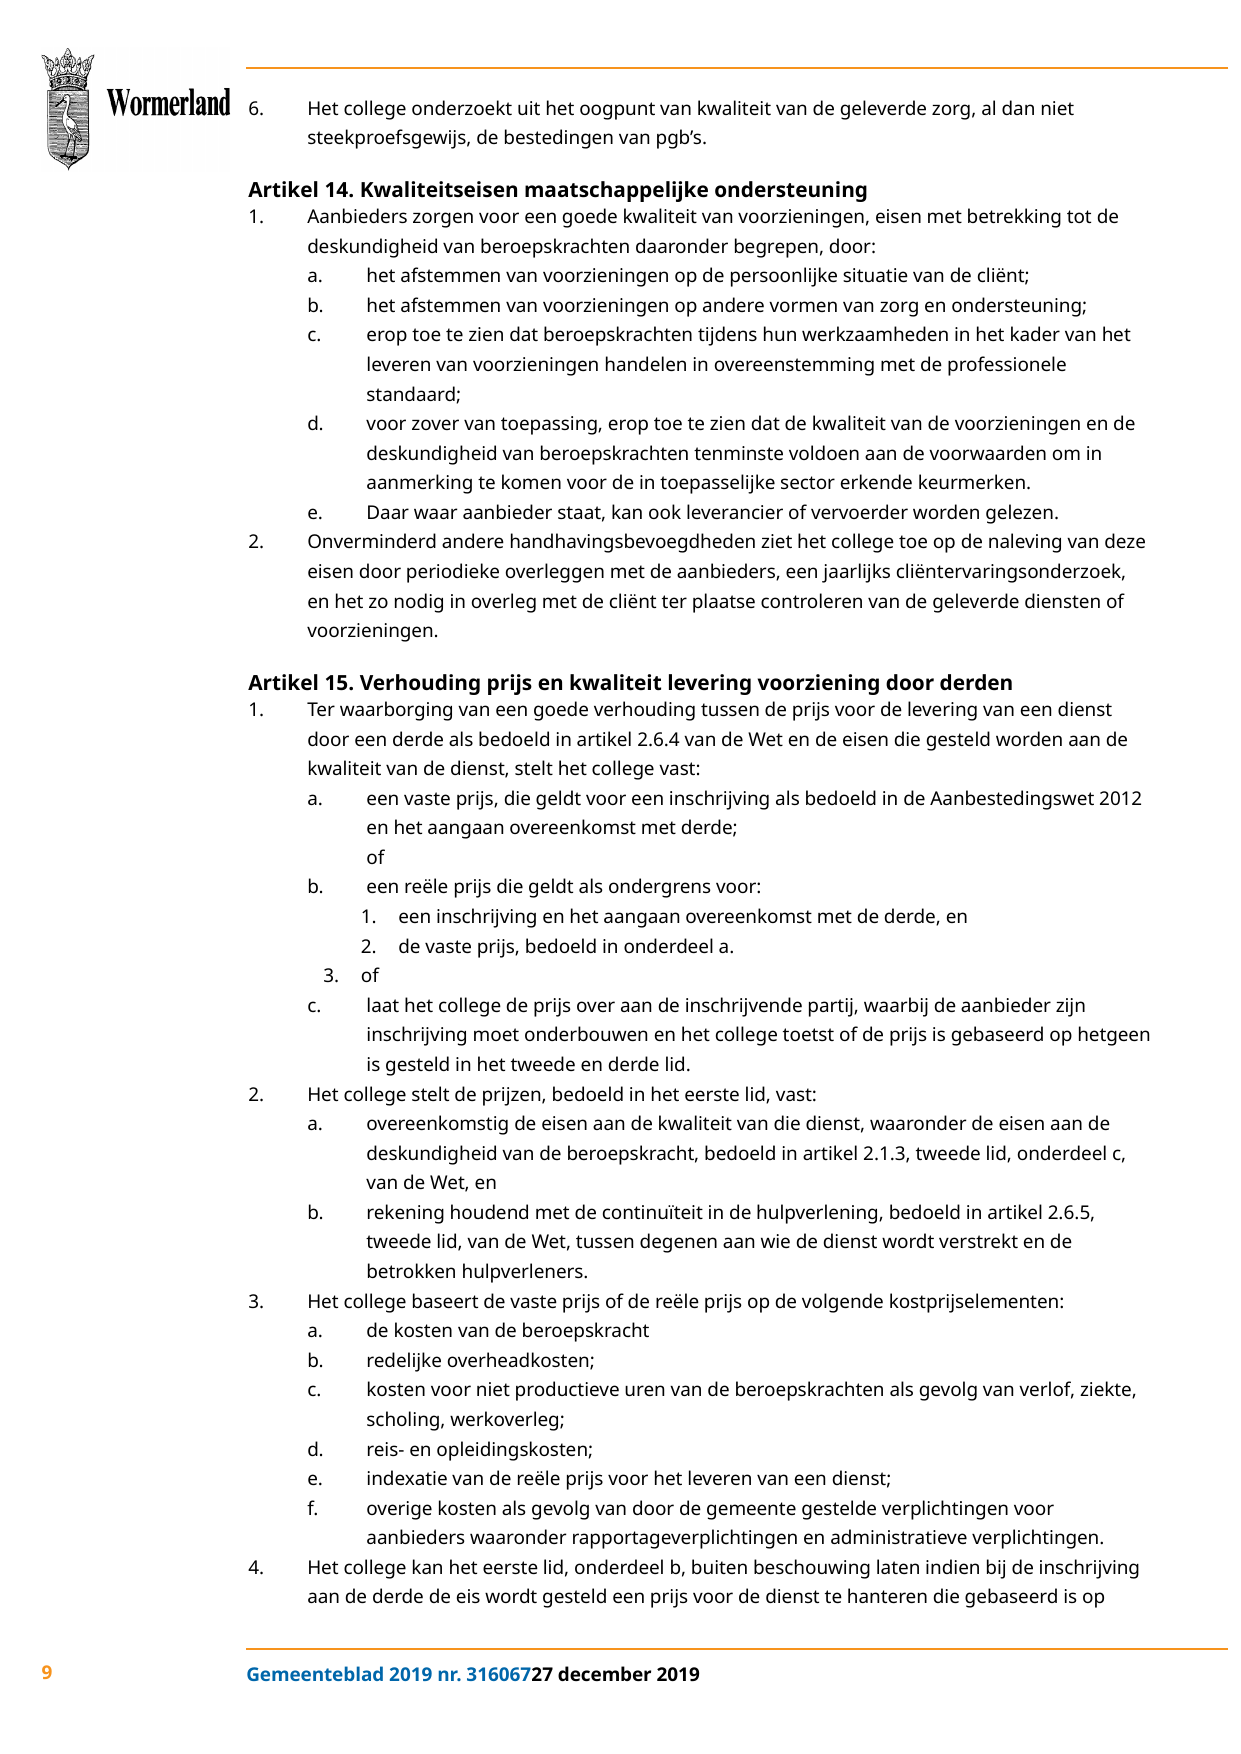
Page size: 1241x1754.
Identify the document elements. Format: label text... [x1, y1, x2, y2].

list erop toe te zien dat beroepskrachten tijdens hun werkzaamheden in het kader van het leveren van voorzieningen handelen in overeenstemming met de professionele standaard; [307, 322, 1152, 406]
list of [323, 962, 1152, 988]
list Het college baseert de vaste prijs of de reële prijs op de volgende kostprijselementen: [248, 1288, 1152, 1314]
picture [41, 47, 231, 172]
list redelijke overheadkosten; [307, 1347, 1152, 1373]
list reis- en opleidingskosten; [307, 1436, 1152, 1462]
list een vaste prijs, die geldt voor een inschrijving als bedoeld in de Aanbestedingswet 2012 en het aangaan overeenkomst met derde; [307, 785, 1152, 840]
list voor zover van toepassing, erop toe te zien dat de kwaliteit van de voorzieningen en de deskundigheid van beroepskrachten tenminste voldoen aan de voorwaarden om in aanmerking te komen voor de in toepasselijke sector erkende keurmerken. [307, 410, 1152, 495]
list Het college stelt de prijzen, bedoeld in het eerste lid, vast: [248, 1081, 1152, 1107]
list laat het college de prijs over aan de inschrijvende partij, waarbij de aanbieder zijn inschrijving moet onderbouwen en het college toetst of de prijs is gebaseerd op hetgeen is gesteld in het tweede en derde lid. [307, 992, 1152, 1077]
list kosten voor niet productieve uren van de beroepskrachten als gevolg van verlof, ziekte, scholing, werkoverleg; [307, 1377, 1152, 1432]
list Onverminderd andere handhavingsbevoegdheden ziet het college toe op de naleving van deze eisen door periodieke overleggen met de aanbieders, een jaarlijks cliëntervaringsonderzoek, en het zo nodig in overleg met de cliënt ter plaatse controleren van de geleverde diensten of voorzieningen. [248, 529, 1152, 643]
list het afstemmen van voorzieningen op de persoonlijke situatie van de cliënt; [307, 262, 1152, 288]
list een inschrijving en het aangaan overeenkomst met de derde, en [361, 903, 1152, 929]
list Het college onderzoekt uit het oogpunt van kwaliteit van de geleverde zorg, al dan niet steekproefsgewijs, de bestedingen van pgb’s. [248, 95, 1152, 150]
list de kosten van de beroepskracht [307, 1317, 1152, 1343]
text Artikel 15. Verhouding prijs en kwaliteit levering voorziening door derden [248, 668, 1152, 696]
text Artikel 14. Kwaliteitseisen maatschappelijke ondersteuning [248, 175, 1152, 203]
list Het college kan het eerste lid, onderdeel b, buiten beschouwing laten indien bij de inschrijving aan de derde de eis wordt gesteld een prijs voor de dienst te hanteren die gebaseerd is op [248, 1554, 1152, 1609]
list overige kosten als gevolg van door de gemeente gestelde verplichtingen voor aanbieders waaronder rapportageverplichtingen en administratieve verplichtingen. [307, 1495, 1152, 1550]
list rekening houdend met de continuïteit in de hulpverlening, bedoeld in artikel 2.6.5, tweede lid, van de Wet, tussen degenen aan wie de dienst wordt verstrekt en de betrokken hulpverleners. [307, 1199, 1152, 1284]
list Ter waarborging van een goede verhouding tussen de prijs voor de levering van een dienst door een derde als bedoeld in artikel 2.6.4 van de Wet en de eisen die gesteld worden aan de kwaliteit van de dienst, stelt het college vast: [248, 696, 1152, 781]
list een reële prijs die geldt als ondergrens voor: [307, 874, 1152, 899]
list Daar waar aanbieder staat, kan ook leverancier of vervoerder worden gelezen. [307, 499, 1152, 525]
list het afstemmen van voorzieningen op andere vormen van zorg en ondersteuning; [307, 292, 1152, 318]
list de vaste prijs, bedoeld in onderdeel a. [361, 933, 1152, 959]
list indexatie van de reële prijs voor het leveren van een dienst; [307, 1465, 1152, 1491]
list of [307, 844, 1152, 870]
list overeenkomstig de eisen aan de kwaliteit van die dienst, waaronder de eisen aan de deskundigheid van de beroepskracht, bedoeld in artikel 2.1.3, tweede lid, onderdeel c, van de Wet, en [307, 1110, 1152, 1195]
list Aanbieders zorgen voor een goede kwaliteit van voorzieningen, eisen met betrekking tot de deskundigheid van beroepskrachten daaronder begrepen, door: [248, 203, 1152, 258]
